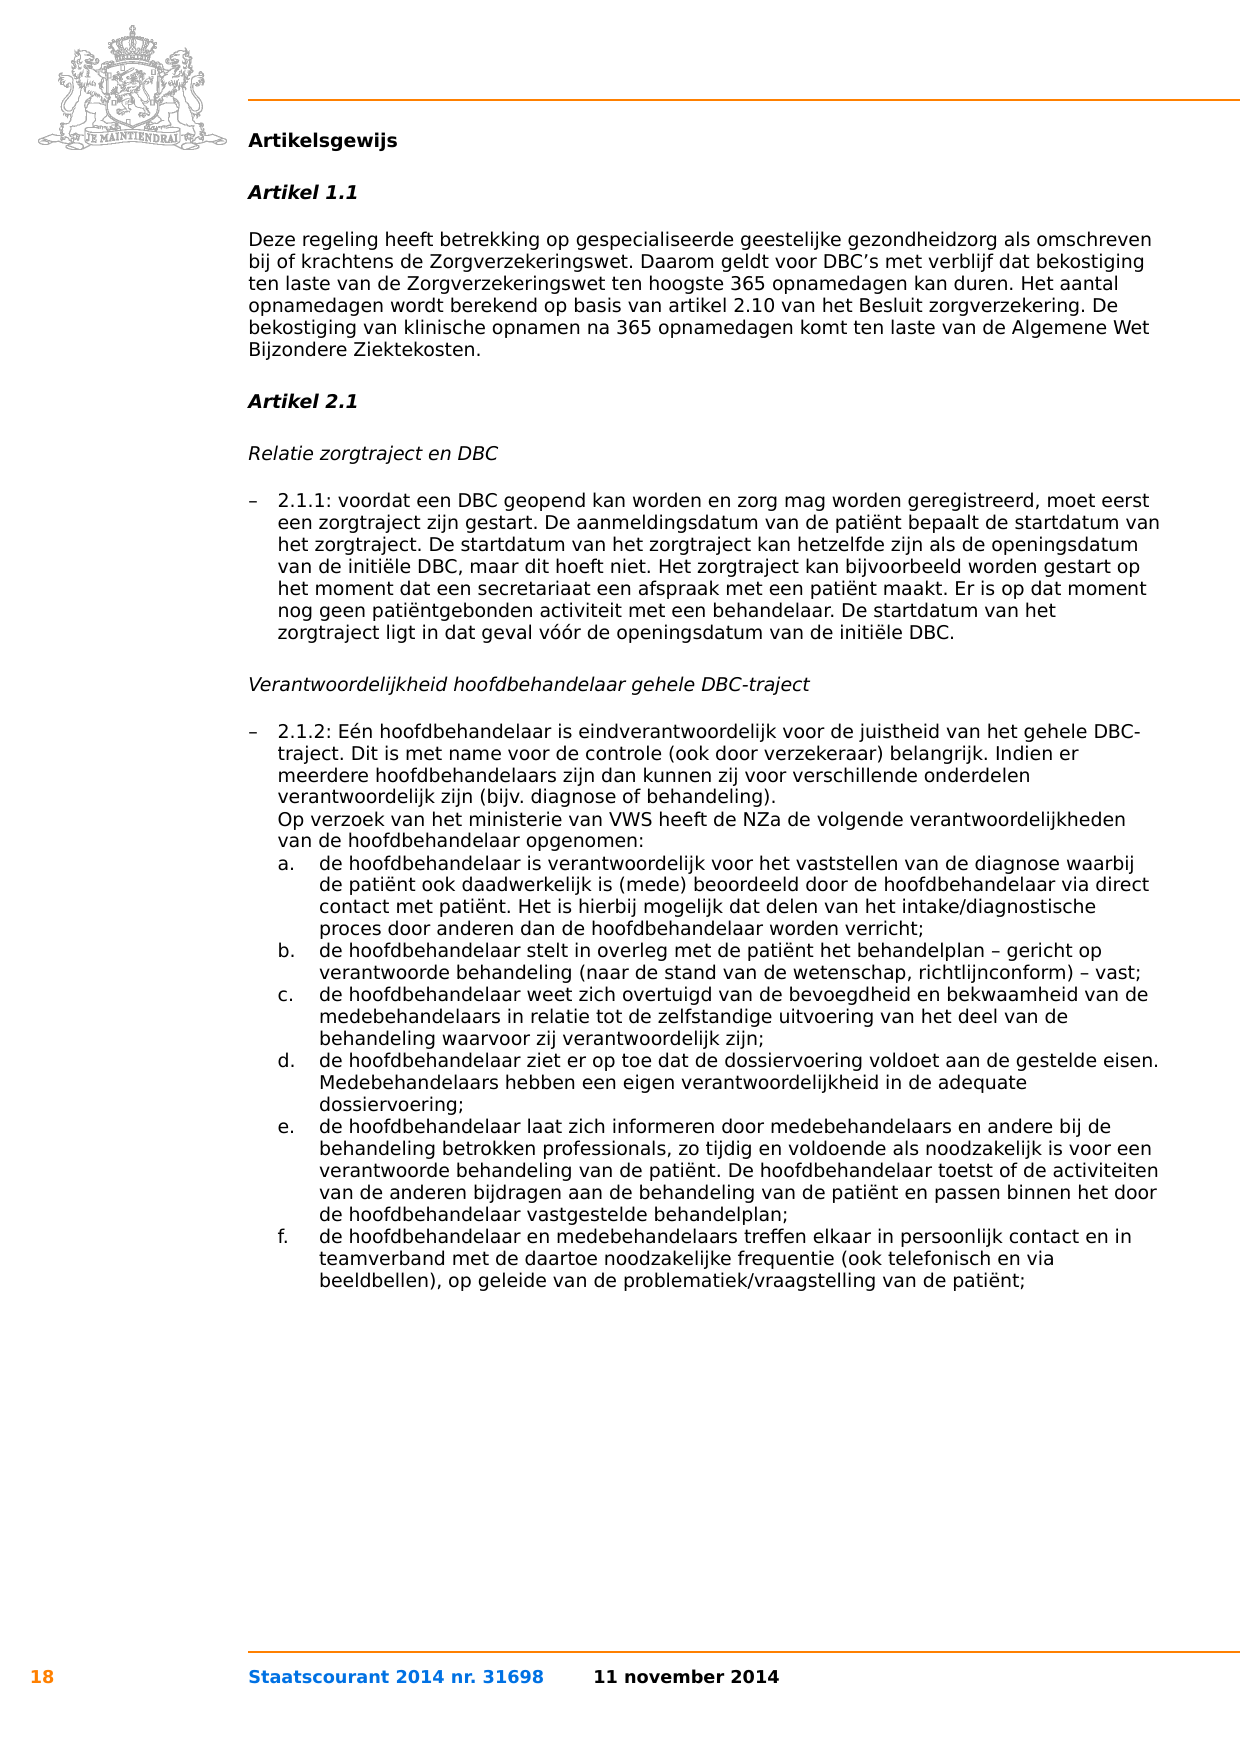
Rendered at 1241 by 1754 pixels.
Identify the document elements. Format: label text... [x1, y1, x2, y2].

picture [38, 25, 227, 150]
text d. de hoofdbehandelaar ziet er op toe dat de dossiervoering voldoet aan de gestelde eisen. Medebehandelaars hebben een eigen verantwoordelijkheid in de adequate dossiervoering; [277, 1050, 1163, 1116]
text a. de hoofdbehandelaar is verantwoordelijk voor het vaststellen van de diagnose waarbij de patiënt ook daadwerkelijk is (mede) beoordeeld door de hoofdbehandelaar via direct contact met patiënt. Het is hierbij mogelijk dat delen van het intake/diagnostische proces door anderen dan de hoofdbehandelaar worden verricht; [277, 852, 1163, 940]
subtitle Relatie zorgtraject en DBC [248, 443, 1163, 465]
subtitle Artikelsgewijs [248, 130, 1163, 152]
text – 2.1.2: Eén hoofdbehandelaar is eindverantwoordelijk voor de juistheid van het gehele DBC-traject. Dit is met name voor de controle (ook door verzekeraar) belangrijk. Indien er meerdere hoofdbehandelaars zijn dan kunnen zij voor verschillende onderdelen verantwoordelijk zijn (bijv. diagnose of behandeling). [248, 721, 1163, 808]
subtitle Verantwoordelijkheid hoofdbehandelaar gehele DBC-traject [248, 673, 1163, 696]
text c. de hoofdbehandelaar weet zich overtuigd van de bevoegdheid en bekwaamheid van de medebehandelaars in relatie tot de zelfstandige uitvoering van het deel van de behandeling waarvoor zij verantwoordelijk zijn; [277, 984, 1163, 1050]
text Op verzoek van het ministerie van VWS heeft de NZa de volgende verantwoordelijkheden van de hoofdbehandelaar opgenomen: [277, 808, 1163, 852]
text e. de hoofdbehandelaar laat zich informeren door medebehandelaars en andere bij de behandeling betrokken professionals, zo tijdig en voldoende als noodzakelijk is voor een verantwoorde behandeling van de patiënt. De hoofdbehandelaar toetst of de activiteiten van de anderen bijdragen aan de behandeling van de patiënt en passen binnen het door de hoofdbehandelaar vastgestelde behandelplan; [277, 1116, 1163, 1226]
subtitle Artikel 1.1 [248, 182, 1163, 204]
text – 2.1.1: voordat een DBC geopend kan worden en zorg mag worden geregistreerd, moet eerst een zorgtraject zijn gestart. De aanmeldingsdatum van de patiënt bepaalt de startdatum van het zorgtraject. De startdatum van het zorgtraject kan hetzelfde zijn als de openingsdatum van de initiële DBC, maar dit hoeft niet. Het zorgtraject kan bijvoorbeeld worden gestart op het moment dat een secretariaat een afspraak met een patiënt maakt. Er is op dat moment nog geen patiëntgebonden activiteit met een behandelaar. De startdatum van het zorgtraject ligt in dat geval vóór de openingsdatum van de initiële DBC. [248, 490, 1163, 643]
text b. de hoofdbehandelaar stelt in overleg met de patiënt het behandelplan – gericht op verantwoorde behandeling (naar de stand van de wetenschap, richtlijnconform) – vast; [277, 940, 1163, 984]
subtitle Artikel 2.1 [248, 391, 1163, 413]
text f. de hoofdbehandelaar en medebehandelaars treffen elkaar in persoonlijk contact en in teamverband met de daartoe noodzakelijke frequentie (ook telefonisch en via beeldbellen), op geleide van de problematiek/vraagstelling van de patiënt; [277, 1226, 1163, 1292]
text Deze regeling heeft betrekking op gespecialiseerde geestelijke gezondheidzorg als omschreven bij of krachtens de Zorgverzekeringswet. Daarom geldt voor DBC’s met verblijf dat bekostiging ten laste van de Zorgverzekeringswet ten hoogste 365 opnamedagen kan duren. Het aantal opnamedagen wordt berekend op basis van artikel 2.10 van het Besluit zorgverzekering. De bekostiging van klinische opnamen na 365 opnamedagen komt ten laste van de Algemene Wet Bijzondere Ziektekosten. [248, 229, 1163, 361]
